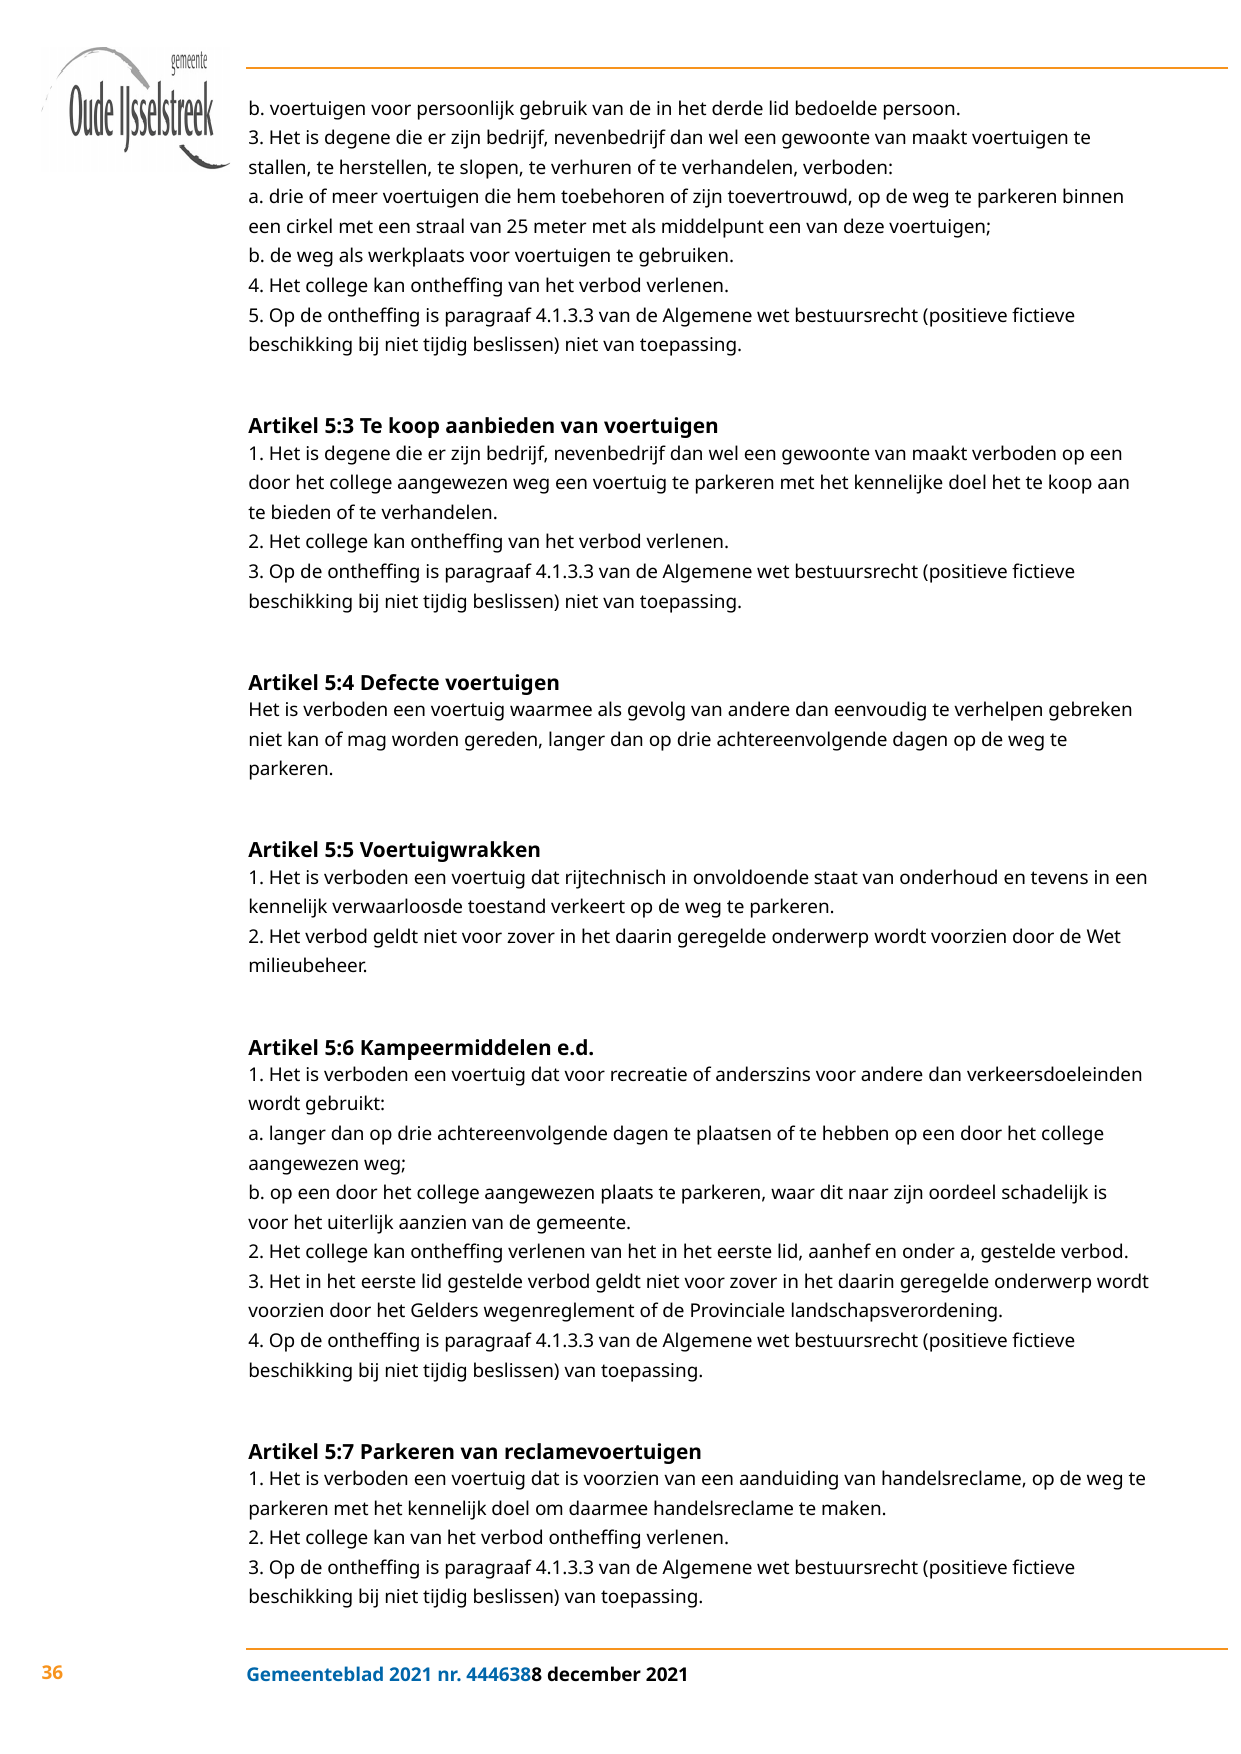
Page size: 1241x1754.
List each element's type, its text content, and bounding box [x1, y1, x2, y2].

text 3. Op de ontheffing is paragraaf 4.1.3.3 van de Algemene wet bestuursrecht (positieve fictieve beschikking bij niet tijdig beslissen) van toepassing. [248, 1554, 1152, 1609]
text 1. Het is verboden een voertuig dat rijtechnisch in onvoldoende staat van onderhoud en tevens in een kennelijk verwaarloosde toestand verkeert op de weg te parkeren. [248, 864, 1152, 919]
text 3. Op de ontheffing is paragraaf 4.1.3.3 van de Algemene wet bestuursrecht (positieve fictieve beschikking bij niet tijdig beslissen) niet van toepassing. [248, 558, 1152, 613]
text 1. Het is degene die er zijn bedrijf, nevenbedrijf dan wel een gewoonte van maakt verboden op een door het college aangewezen weg een voertuig te parkeren met het kennelijke doel het te koop aan te bieden of te verhandelen. [248, 440, 1152, 525]
text Artikel 5:6 Kampeermiddelen e.d. [248, 1033, 1152, 1061]
picture [41, 47, 231, 172]
text Artikel 5:4 Defecte voertuigen [248, 668, 1152, 696]
text 4. Op de ontheffing is paragraaf 4.1.3.3 van de Algemene wet bestuursrecht (positieve fictieve beschikking bij niet tijdig beslissen) van toepassing. [248, 1327, 1152, 1383]
text Het is verboden een voertuig waarmee als gevolg van andere dan eenvoudig te verhelpen gebreken niet kan of mag worden gereden, langer dan op drie achtereenvolgende dagen op de weg te parkeren. [248, 696, 1152, 781]
text 3. Het is degene die er zijn bedrijf, nevenbedrijf dan wel een gewoonte van maakt voertuigen te stallen, te herstellen, te slopen, te verhuren of te verhandelen, verboden: [248, 124, 1152, 180]
text Artikel 5:5 Voertuigwrakken [248, 835, 1152, 864]
text a. langer dan op drie achtereenvolgende dagen te plaatsen of te hebben op een door het college aangewezen weg; [248, 1120, 1152, 1176]
text a. drie of meer voertuigen die hem toebehoren of zijn toevertrouwd, op de weg te parkeren binnen een cirkel met een straal van 25 meter met als middelpunt een van deze voertuigen; [248, 183, 1152, 239]
text 1. Het is verboden een voertuig dat is voorzien van een aanduiding van handelsreclame, op de weg te parkeren met het kennelijk doel om daarmee handelsreclame te maken. [248, 1465, 1152, 1521]
text 2. Het college kan van het verbod ontheffing verlenen. [248, 1524, 1152, 1550]
text 4. Het college kan ontheffing van het verbod verlenen. [248, 272, 1152, 298]
text Artikel 5:3 Te koop aanbieden van voertuigen [248, 411, 1152, 440]
text b. de weg als werkplaats voor voertuigen te gebruiken. [248, 243, 1152, 268]
text b. voertuigen voor persoonlijk gebruik van de in het derde lid bedoelde persoon. [248, 95, 1152, 121]
text 3. Het in het eerste lid gestelde verbod geldt niet voor zover in het daarin geregelde onderwerp wordt voorzien door het Gelders wegenreglement of de Provinciale landschapsverordening. [248, 1268, 1152, 1323]
text b. op een door het college aangewezen plaats te parkeren, waar dit naar zijn oordeel schadelijk is voor het uiterlijk aanzien van de gemeente. [248, 1179, 1152, 1235]
text 1. Het is verboden een voertuig dat voor recreatie of anderszins voor andere dan verkeersdoeleinden wordt gebruikt: [248, 1061, 1152, 1116]
text 5. Op de ontheffing is paragraaf 4.1.3.3 van de Algemene wet bestuursrecht (positieve fictieve beschikking bij niet tijdig beslissen) niet van toepassing. [248, 302, 1152, 357]
text Artikel 5:7 Parkeren van reclamevoertuigen [248, 1437, 1152, 1465]
text 2. Het college kan ontheffing van het verbod verlenen. [248, 529, 1152, 554]
text 2. Het verbod geldt niet voor zover in het daarin geregelde onderwerp wordt voorzien door de Wet milieubeheer. [248, 923, 1152, 978]
text 2. Het college kan ontheffing verlenen van het in het eerste lid, aanhef en onder a, gestelde verbod. [248, 1238, 1152, 1264]
